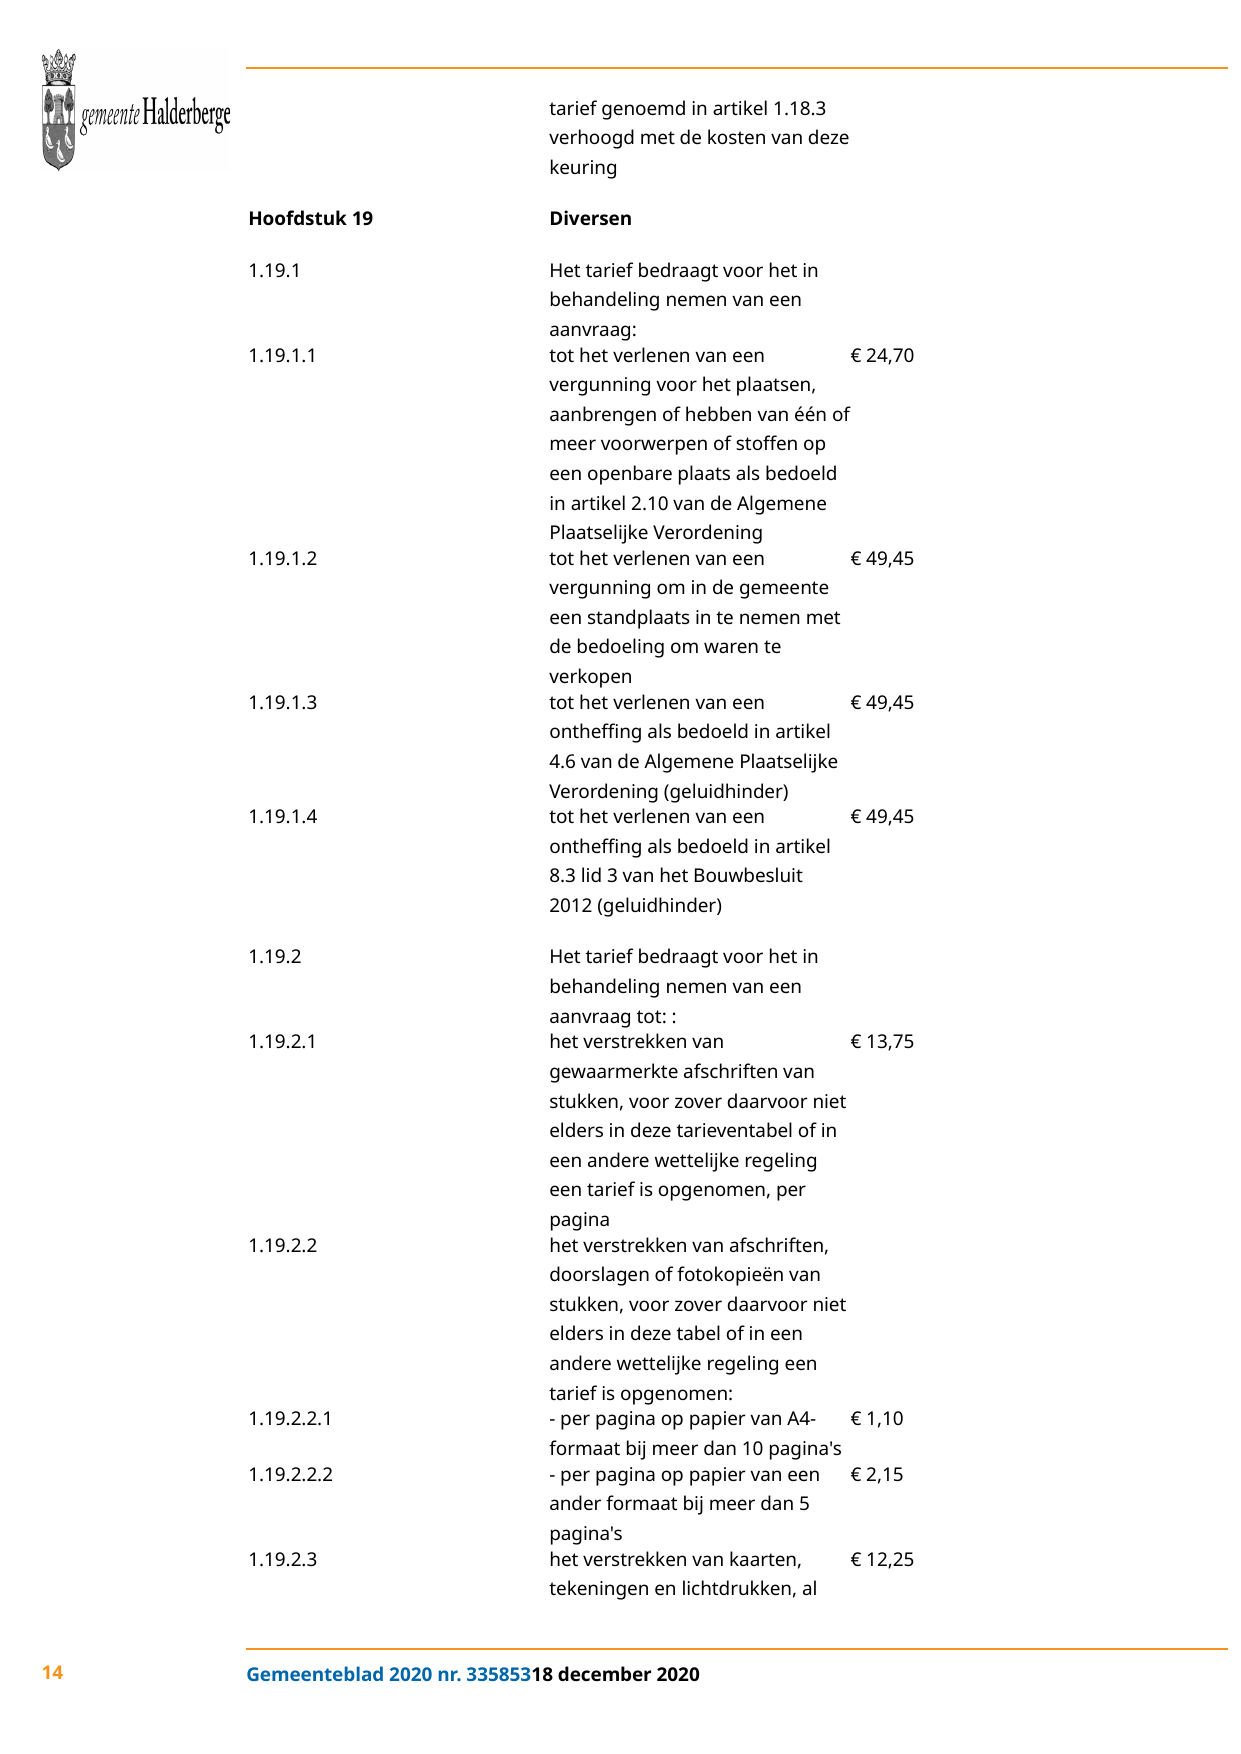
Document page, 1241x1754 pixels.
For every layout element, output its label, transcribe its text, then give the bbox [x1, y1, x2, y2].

picture [41, 47, 231, 172]
table_cell 1.19.2.2.2 [248, 1461, 549, 1546]
table_cell [850, 1232, 1152, 1406]
table_cell [850, 944, 1152, 1029]
table_cell 1.19.1.2 [248, 545, 549, 689]
table_cell tarief genoemd in artikel 1.18.3 verhoogd met de kosten van deze keuring [549, 95, 850, 180]
table_cell 1.19.1.4 [248, 804, 549, 918]
table_cell € 49,45 [850, 545, 1152, 689]
table_cell € 12,25 [850, 1546, 1152, 1601]
table_cell tot het verlenen van een ontheffing als bedoeld in artikel 8.3 lid 3 van het Bouwbesluit 2012 (geluidhinder) [549, 804, 850, 918]
table_cell tot het verlenen van een vergunning om in de gemeente een standplaats in te nemen met de bedoeling om waren te verkopen [549, 545, 850, 689]
table_cell [850, 205, 1152, 231]
table_cell tot het verlenen van een ontheffing als bedoeld in artikel 4.6 van de Algemene Plaatselijke Verordening (geluidhinder) [549, 689, 850, 803]
table_cell het verstrekken van kaarten, tekeningen en lichtdrukken, al [549, 1546, 850, 1601]
table_cell 1.19.2 [248, 944, 549, 1029]
table_cell 1.19.1.1 [248, 342, 549, 545]
table_cell 1.19.2.2 [248, 1232, 549, 1406]
table_cell [549, 180, 850, 205]
table_cell [549, 231, 850, 257]
table_cell Diversen [549, 205, 850, 231]
table_cell [549, 918, 850, 944]
table_cell € 13,75 [850, 1029, 1152, 1232]
table_cell [850, 95, 1152, 180]
table_cell € 24,70 [850, 342, 1152, 545]
table_cell 1.19.2.1 [248, 1029, 549, 1232]
table_cell 1.19.1 [248, 257, 549, 342]
table_cell tot het verlenen van een vergunning voor het plaatsen, aanbrengen of hebben van één of meer voorwerpen of stoffen op een openbare plaats als bedoeld in artikel 2.10 van de Algemene Plaatselijke Verordening [549, 342, 850, 545]
table_cell 1.19.2.2.1 [248, 1406, 549, 1461]
table_cell € 1,10 [850, 1406, 1152, 1461]
table_cell € 49,45 [850, 804, 1152, 918]
table_cell Hoofdstuk 19 [248, 205, 549, 231]
table_cell [850, 918, 1152, 944]
table_cell [850, 180, 1152, 205]
table_cell [248, 95, 549, 180]
table_cell € 2,15 [850, 1461, 1152, 1546]
table_cell [248, 180, 549, 205]
table_cell [248, 918, 549, 944]
table_cell - per pagina op papier van een ander formaat bij meer dan 5 pagina's [549, 1461, 850, 1546]
table_cell [850, 231, 1152, 257]
table_cell het verstrekken van afschriften, doorslagen of fotokopieën van stukken, voor zover daarvoor niet elders in deze tabel of in een andere wettelijke regeling een tarief is opgenomen: [549, 1232, 850, 1406]
table_cell [850, 257, 1152, 342]
table_cell - per pagina op papier van A4-formaat bij meer dan 10 pagina's [549, 1406, 850, 1461]
table_cell 1.19.2.3 [248, 1546, 549, 1601]
table_cell 1.19.1.3 [248, 689, 549, 803]
table_cell het verstrekken van gewaarmerkte afschriften van stukken, voor zover daarvoor niet elders in deze tarieventabel of in een andere wettelijke regeling een tarief is opgenomen, per pagina [549, 1029, 850, 1232]
table_cell € 49,45 [850, 689, 1152, 803]
table_cell Het tarief bedraagt voor het in behandeling nemen van een aanvraag tot: : [549, 944, 850, 1029]
table_cell [248, 231, 549, 257]
table_cell Het tarief bedraagt voor het in behandeling nemen van een aanvraag: [549, 257, 850, 342]
